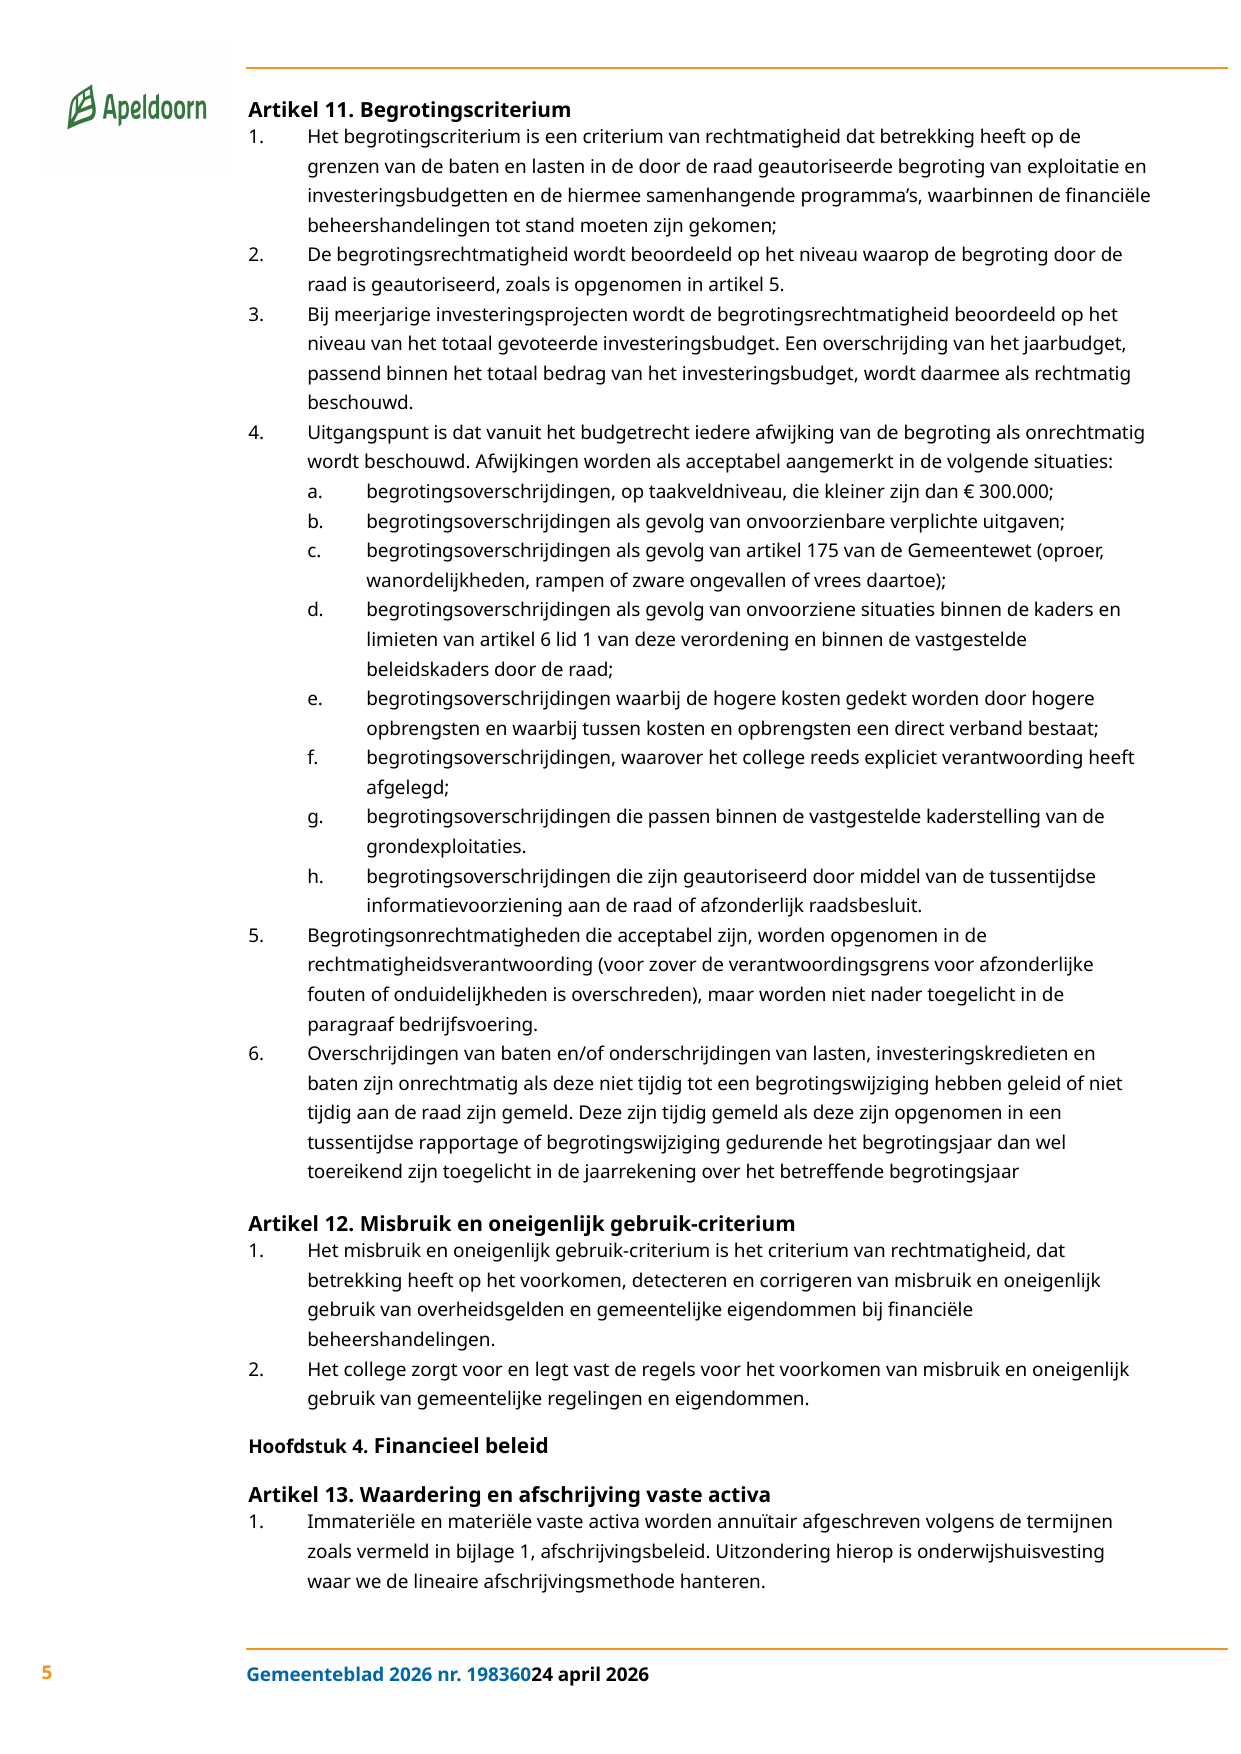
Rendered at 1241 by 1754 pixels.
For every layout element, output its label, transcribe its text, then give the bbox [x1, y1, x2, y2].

list begrotingsoverschrijdingen als gevolg van onvoorziene situaties binnen de kaders en limieten van artikel 6 lid 1 van deze verordening en binnen de vastgestelde beleidskaders door de raad; [307, 597, 1152, 681]
list Bij meerjarige investeringsprojecten wordt de begrotingsrechtmatigheid beoordeeld op het niveau van het totaal gevoteerde investeringsbudget. Een overschrijding van het jaarbudget, passend binnen het totaal bedrag van het investeringsbudget, wordt daarmee als rechtmatig beschouwd. [248, 301, 1152, 415]
list begrotingsoverschrijdingen als gevolg van artikel 175 van de Gemeentewet (oproer, wanordelijkheden, rampen of zware ongevallen of vrees daartoe); [307, 537, 1152, 593]
list begrotingsoverschrijdingen, waarover het college reeds expliciet verantwoording heeft afgelegd; [307, 744, 1152, 800]
list Het misbruik en oneigenlijk gebruik-criterium is het criterium van rechtmatigheid, dat betrekking heeft op het voorkomen, detecteren en corrigeren van misbruik en oneigenlijk gebruik van overheidsgelden en gemeentelijke eigendommen bij financiële beheershandelingen. [248, 1237, 1152, 1352]
list begrotingsoverschrijdingen, op taakveldniveau, die kleiner zijn dan € 300.000; [307, 478, 1152, 504]
text Artikel 12. Misbruik en oneigenlijk gebruik-criterium [248, 1209, 1152, 1237]
list Het college zorgt voor en legt vast de regels voor het voorkomen van misbruik en oneigenlijk gebruik van gemeentelijke regelingen en eigendommen. [248, 1356, 1152, 1411]
list begrotingsoverschrijdingen die zijn geautoriseerd door middel van de tussentijdse informatievoorziening aan de raad of afzonderlijk raadsbesluit. [307, 863, 1152, 918]
list Uitgangspunt is dat vanuit het budgetrecht iedere afwijking van de begroting als onrechtmatig wordt beschouwd. Afwijkingen worden als acceptabel aangemerkt in de volgende situaties: [248, 419, 1152, 474]
text Artikel 11. Begrotingscriterium [248, 95, 1152, 123]
list Overschrijdingen van baten en/of onderschrijdingen van lasten, investeringskredieten en baten zijn onrechtmatig als deze niet tijdig tot een begrotingswijziging hebben geleid of niet tijdig aan de raad zijn gemeld. Deze zijn tijdig gemeld als deze zijn opgenomen in een tussentijdse rapportage of begrotingswijziging gedurende het begrotingsjaar dan wel toereikend zijn toegelicht in de jaarrekening over het betreffende begrotingsjaar [248, 1040, 1152, 1184]
list Het begrotingscriterium is een criterium van rechtmatigheid dat betrekking heeft op de grenzen van de baten en lasten in de door de raad geautoriseerde begroting van exploitatie en investeringsbudgetten en de hiermee samenhangende programma’s, waarbinnen de financiële beheershandelingen tot stand moeten zijn gekomen; [248, 123, 1152, 238]
list begrotingsoverschrijdingen die passen binnen de vastgestelde kaderstelling van de grondexploitaties. [307, 804, 1152, 859]
picture [41, 47, 231, 172]
list Immateriële en materiële vaste activa worden annuïtair afgeschreven volgens de termijnen zoals vermeld in bijlage 1, afschrijvingsbeleid. Uitzondering hierop is onderwijshuisvesting waar we de lineaire afschrijvingsmethode hanteren. [248, 1509, 1152, 1594]
list begrotingsoverschrijdingen als gevolg van onvoorzienbare verplichte uitgaven; [307, 508, 1152, 533]
list Begrotingsonrechtmatigheden die acceptabel zijn, worden opgenomen in de rechtmatigheidsverantwoording (voor zover de verantwoordingsgrens voor afzonderlijke fouten of onduidelijkheden is overschreden), maar worden niet nader toegelicht in de paragraaf bedrijfsvoering. [248, 922, 1152, 1036]
text Hoofdstuk 4. Financieel beleid [248, 1431, 1152, 1459]
list De begrotingsrechtmatigheid wordt beoordeeld op het niveau waarop de begroting door de raad is geautoriseerd, zoals is opgenomen in artikel 5. [248, 242, 1152, 297]
list begrotingsoverschrijdingen waarbij de hogere kosten gedekt worden door hogere opbrengsten en waarbij tussen kosten en opbrengsten een direct verband bestaat; [307, 685, 1152, 741]
text Artikel 13. Waardering en afschrijving vaste activa [248, 1480, 1152, 1509]
